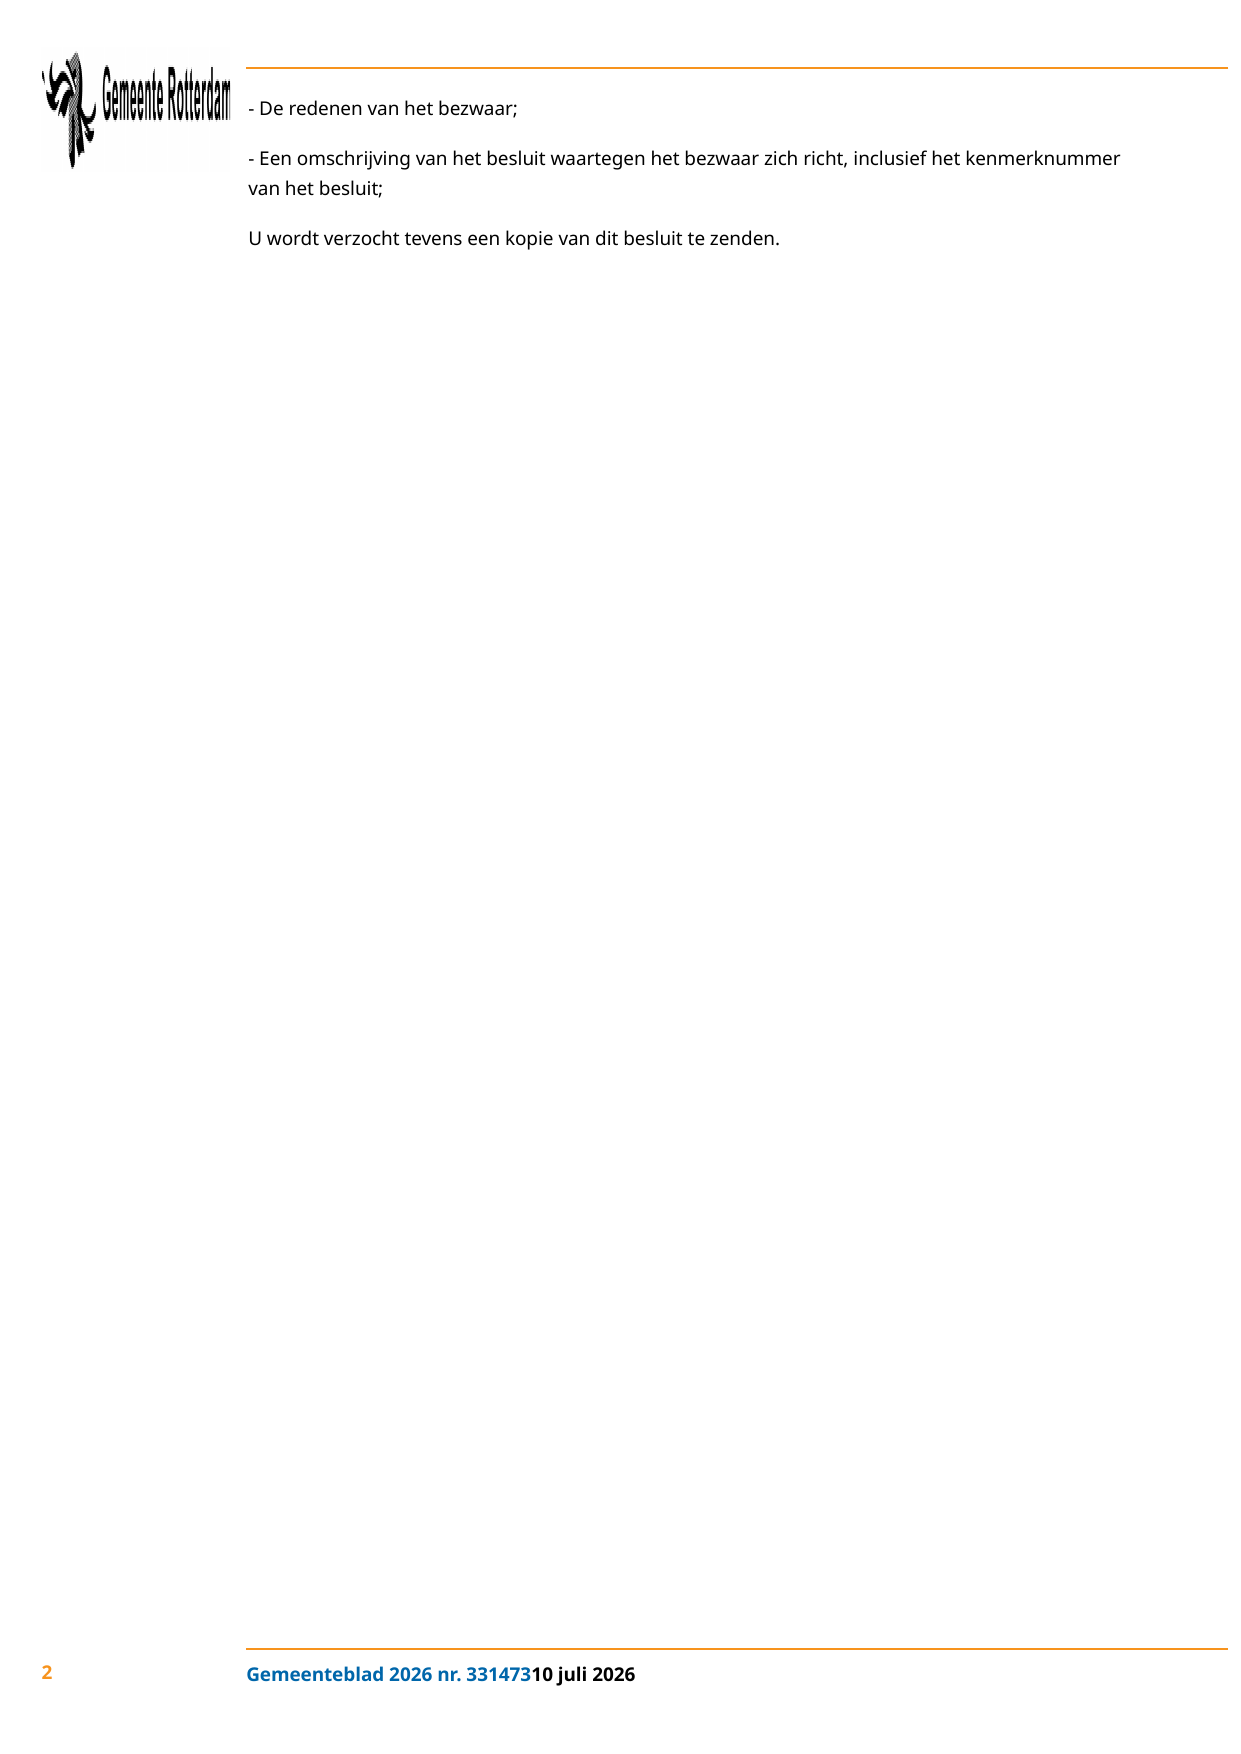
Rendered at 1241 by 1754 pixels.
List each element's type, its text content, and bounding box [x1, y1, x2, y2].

text U wordt verzocht tevens een kopie van dit besluit te zenden. [248, 225, 1152, 251]
text - De redenen van het bezwaar; [248, 95, 1152, 121]
text - Een omschrijving van het besluit waartegen het bezwaar zich richt, inclusief het kenmerknummer van het besluit; [248, 145, 1152, 201]
picture [41, 47, 231, 172]
